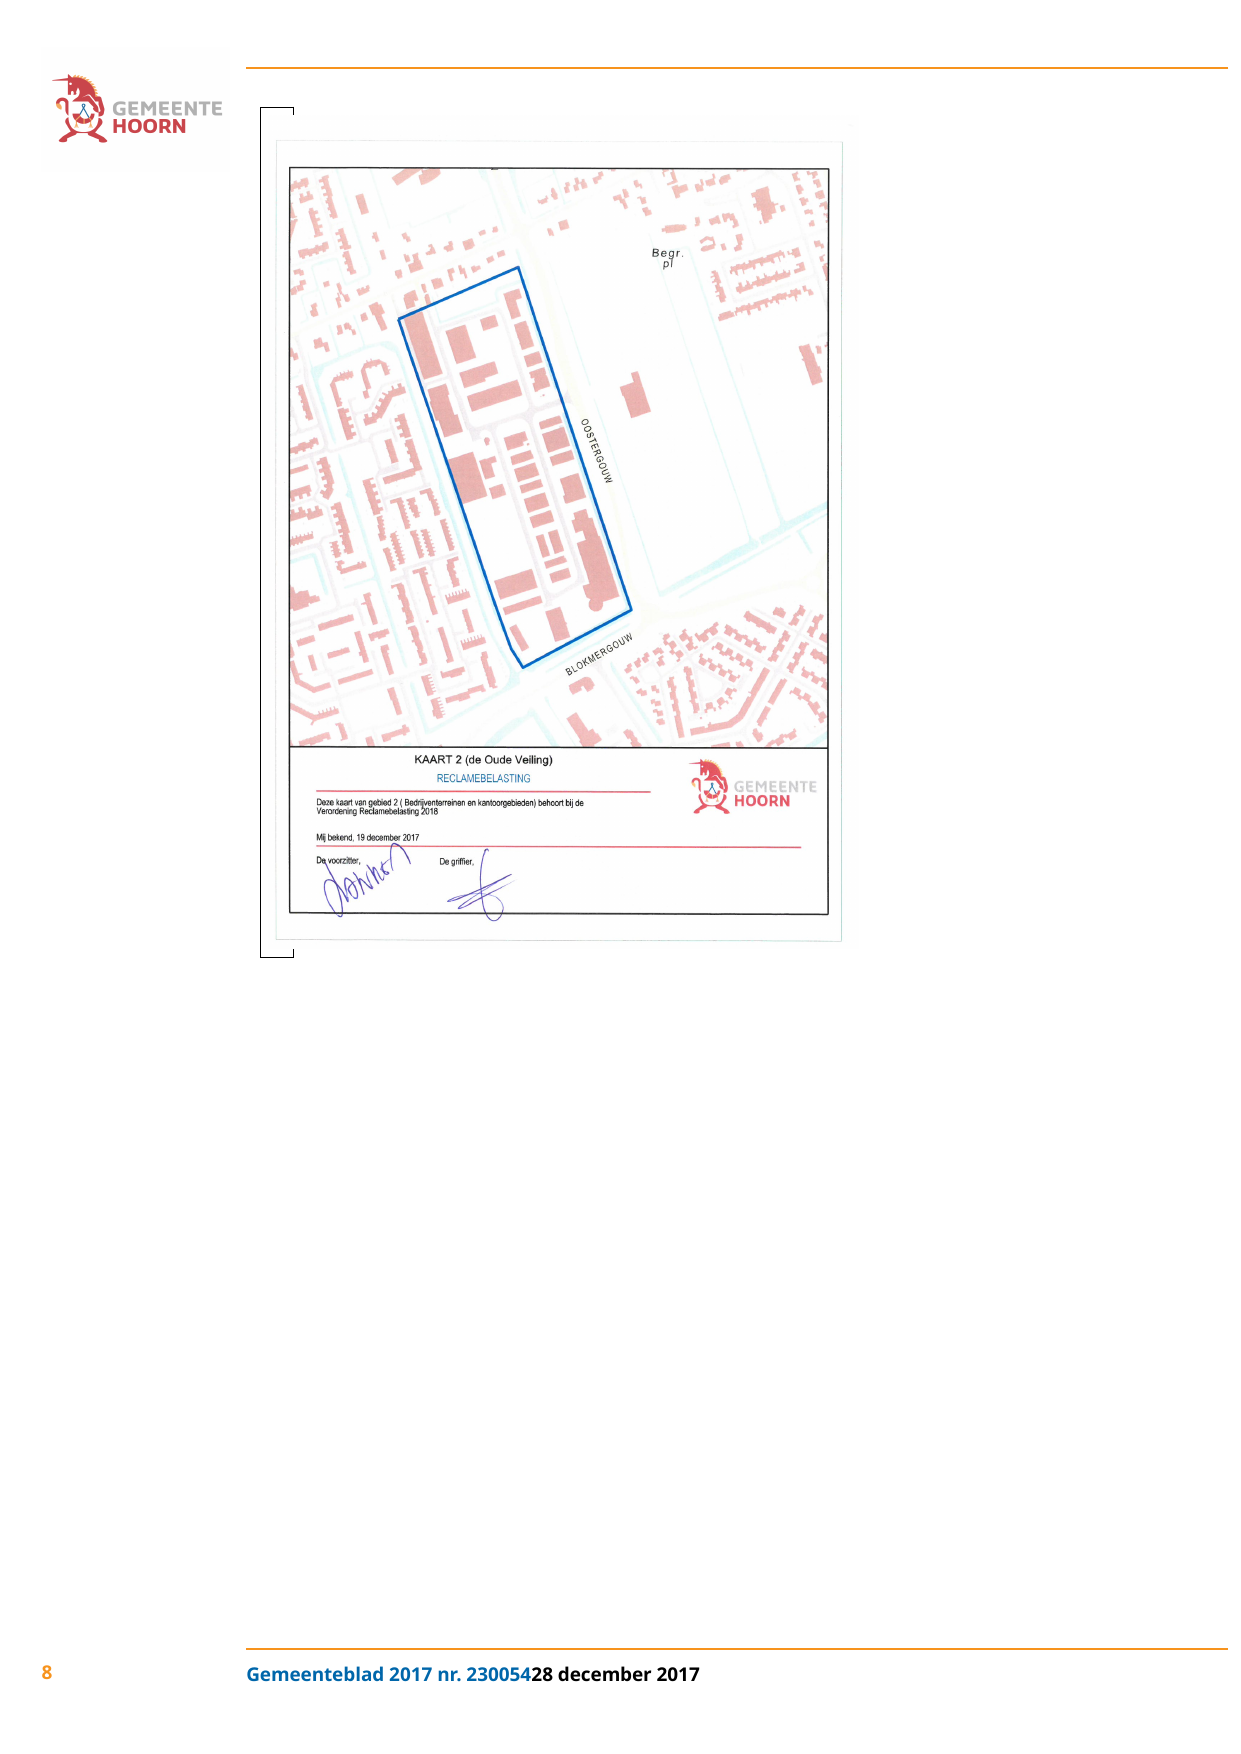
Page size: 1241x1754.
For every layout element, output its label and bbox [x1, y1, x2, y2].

picture [41, 47, 231, 172]
picture [268, 115, 860, 949]
